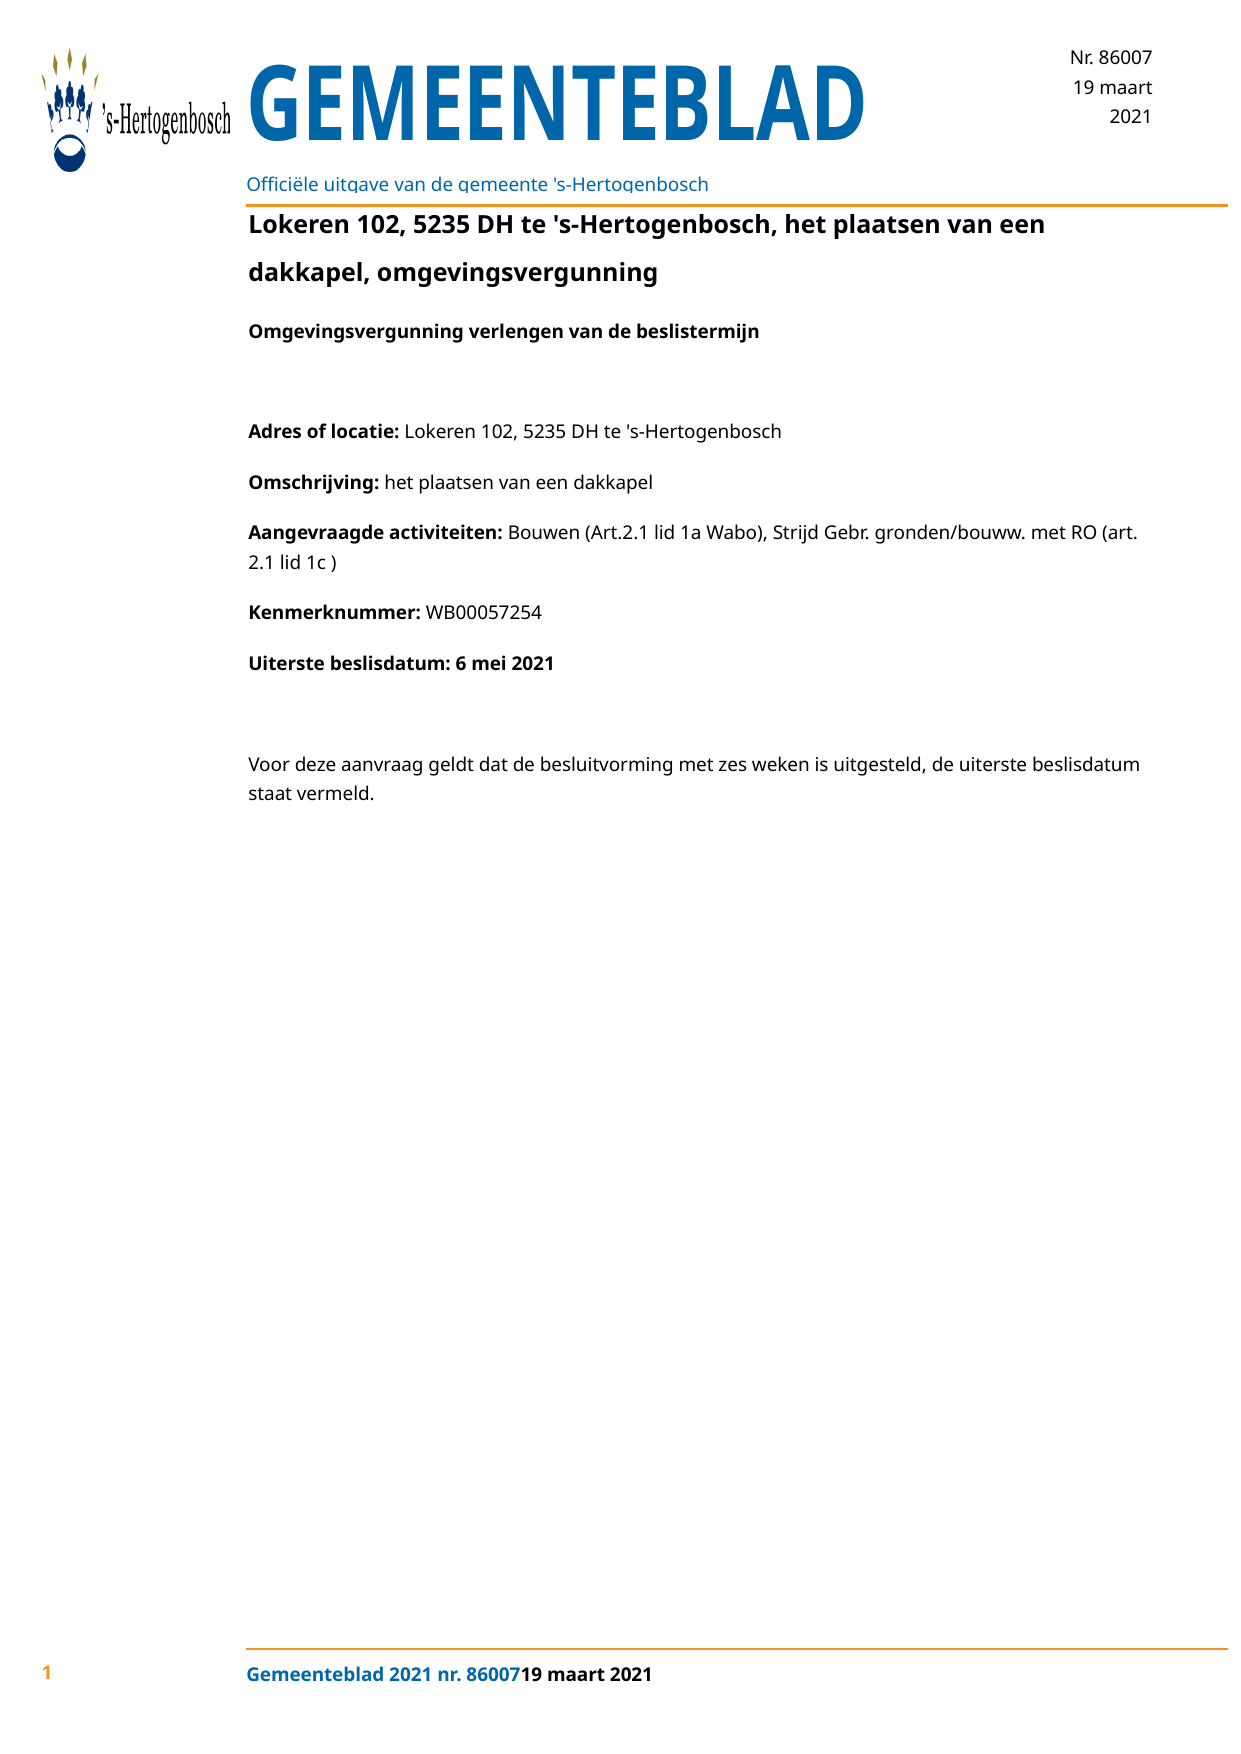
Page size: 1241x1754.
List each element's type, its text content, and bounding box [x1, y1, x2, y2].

text Omgevingsvergunning verlengen van de beslistermijn [248, 318, 1152, 344]
picture [41, 47, 231, 172]
text Uiterste beslisdatum: 6 mei 2021 [248, 650, 1152, 676]
text Voor deze aanvraag geldt dat de besluitvorming met zes weken is uitgesteld, de uiterste beslisdatum staat vermeld. [248, 751, 1152, 806]
text Adres of locatie: Lokeren 102, 5235 DH te 's-Hertogenbosch [248, 419, 1152, 444]
text Lokeren 102, 5235 DH te 's-Hertogenbosch, het plaatsen van een dakkapel, omgevingsvergunning [248, 207, 1152, 288]
text Omschrijving: het plaatsen van een dakkapel [248, 469, 1152, 495]
text Kenmerknummer: WB00057254 [248, 599, 1152, 625]
text Aangevraagde activiteiten: Bouwen (Art.2.1 lid 1a Wabo), Strijd Gebr. gronden/bouww. met RO (art. 2.1 lid 1c ) [248, 519, 1152, 575]
